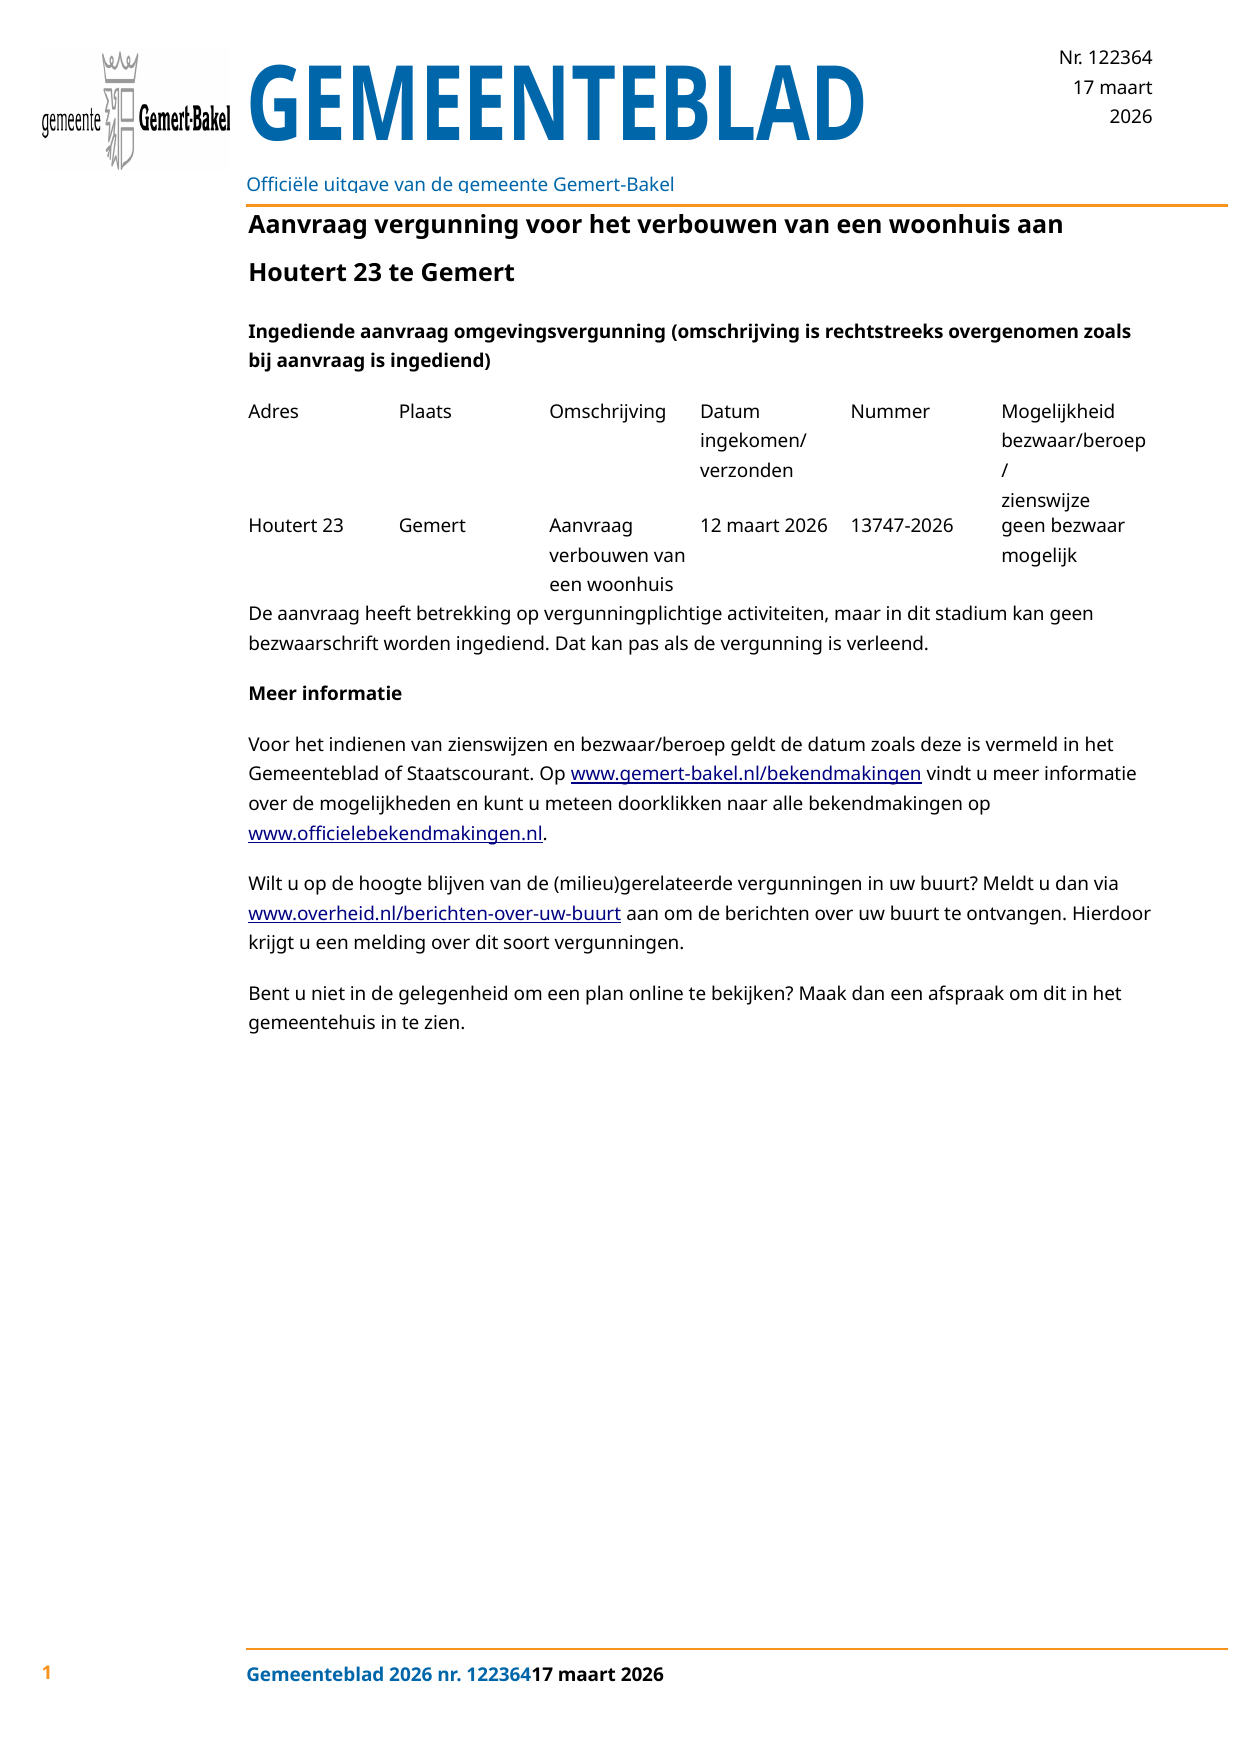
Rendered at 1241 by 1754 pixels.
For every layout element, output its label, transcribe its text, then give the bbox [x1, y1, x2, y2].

text Voor het indienen van zienswijzen en bezwaar/beroep geldt de datum zoals deze is vermeld in het Gemeenteblad of Staatscourant. Op www.gemert-bakel.nl/bekendmakingen vindt u meer informatie over de mogelijkheden en kunt u meteen doorklikken naar alle bekendmakingen op www.officielebekendmakingen.nl. [248, 731, 1152, 846]
text Aanvraag vergunning voor het verbouwen van een woonhuis aan Houtert 23 te Gemert [248, 207, 1152, 288]
table_header Nummer [850, 398, 1001, 512]
picture [41, 47, 231, 172]
table_cell Aanvraag verbouwen van een woonhuis [549, 513, 700, 597]
text Wilt u op de hoogte blijven van de (milieu)gerelateerde vergunningen in uw buurt? Meldt u dan via www.overheid.nl/berichten-over-uw-buurt aan om de berichten over uw buurt te ontvangen. Hierdoor krijgt u een melding over dit soort vergunningen. [248, 870, 1152, 955]
table_cell geen bezwaar mogelijk [1001, 513, 1152, 597]
table_header Mogelijkheid bezwaar/beroep/ zienswijze [1001, 398, 1152, 512]
table_cell Gemert [399, 513, 549, 597]
text Bent u niet in de gelegenheid om een plan online te bekijken? Maak dan een afspraak om dit in het gemeentehuis in te zien. [248, 980, 1152, 1035]
text De aanvraag heeft betrekking op vergunningplichtige activiteiten, maar in dit stadium kan geen bezwaarschrift worden ingediend. Dat kan pas als de vergunning is verleend. [248, 601, 1152, 656]
table_header Datum ingekomen/ verzonden [700, 398, 850, 512]
table_cell 13747-2026 [850, 513, 1001, 597]
table_header Plaats [399, 398, 549, 512]
table_header Omschrijving [549, 398, 700, 512]
table_header Adres [248, 398, 398, 512]
text Ingediende aanvraag omgevingsvergunning (omschrijving is rechtstreeks overgenomen zoals bij aanvraag is ingediend) [248, 318, 1152, 373]
table_cell 12 maart 2026 [700, 513, 850, 597]
text Meer informatie [248, 681, 1152, 706]
table_cell Houtert 23 [248, 513, 398, 597]
